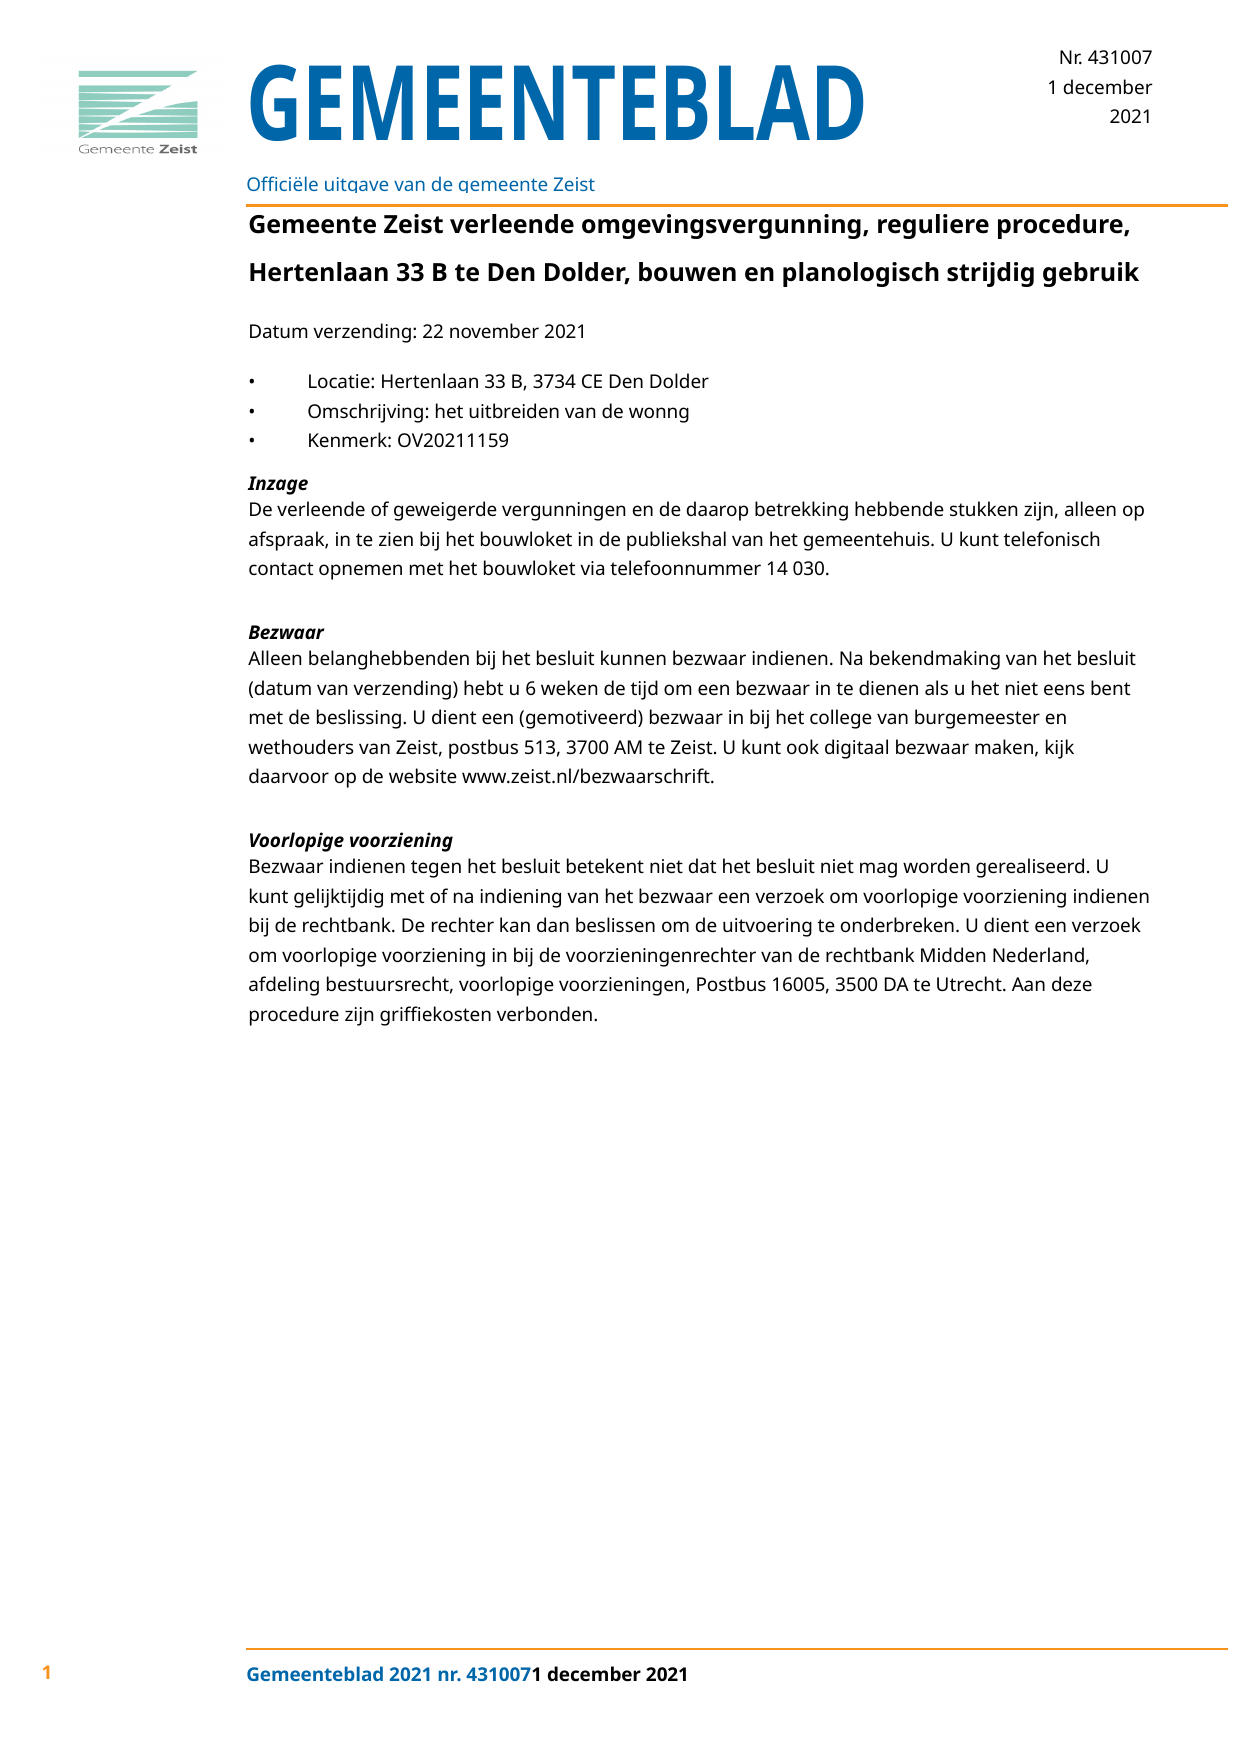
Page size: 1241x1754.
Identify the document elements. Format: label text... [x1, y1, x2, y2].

text De verleende of geweigerde vergunningen en de daarop betrekking hebbende stukken zijn, alleen op afspraak, in te zien bij het bouwloket in de publiekshal van het gemeentehuis. U kunt telefonisch contact opnemen met het bouwloket via telefoonnummer 14 030. [248, 496, 1152, 581]
list Locatie: Hertenlaan 33 B, 3734 CE Den Dolder [248, 368, 1152, 394]
text Datum verzending: 22 november 2021 [248, 318, 1152, 344]
text Gemeente Zeist verleende omgevingsvergunning, reguliere procedure, Hertenlaan 33 B te Den Dolder, bouwen en planologisch strijdig gebruik [248, 207, 1152, 288]
list Kenmerk: OV20211159 [248, 427, 1152, 453]
text Bezwaar indienen tegen het besluit betekent niet dat het besluit niet mag worden gerealiseerd. U kunt gelijktijdig met of na indiening van het bezwaar een verzoek om voorlopige voorziening indienen bij de rechtbank. De rechter kan dan beslissen om de uitvoering te onderbreken. U dient een verzoek om voorlopige voorziening in bij de voorzieningenrechter van de rechtbank Midden Nederland, afdeling bestuursrecht, voorlopige voorzieningen, Postbus 16005, 3500 DA te Utrecht. Aan deze procedure zijn griffiekosten verbonden. [248, 853, 1152, 1027]
text Voorlopige voorziening [248, 827, 1152, 853]
list Omschrijving: het uitbreiden van de wonng [248, 398, 1152, 424]
text Inzage [248, 471, 1152, 496]
text Bezwaar [248, 619, 1152, 645]
text Alleen belanghebbenden bij het besluit kunnen bezwaar indienen. Na bekendmaking van het besluit (datum van verzending) hebt u 6 weken de tijd om een bezwaar in te dienen als u het niet eens bent met de beslissing. U dient een (gemotiveerd) bezwaar in bij het college van burgemeester en wethouders van Zeist, postbus 513, 3700 AM te Zeist. U kunt ook digitaal bezwaar maken, kijk daarvoor op de website www.zeist.nl/bezwaarschrift. [248, 645, 1152, 789]
picture [41, 47, 231, 172]
